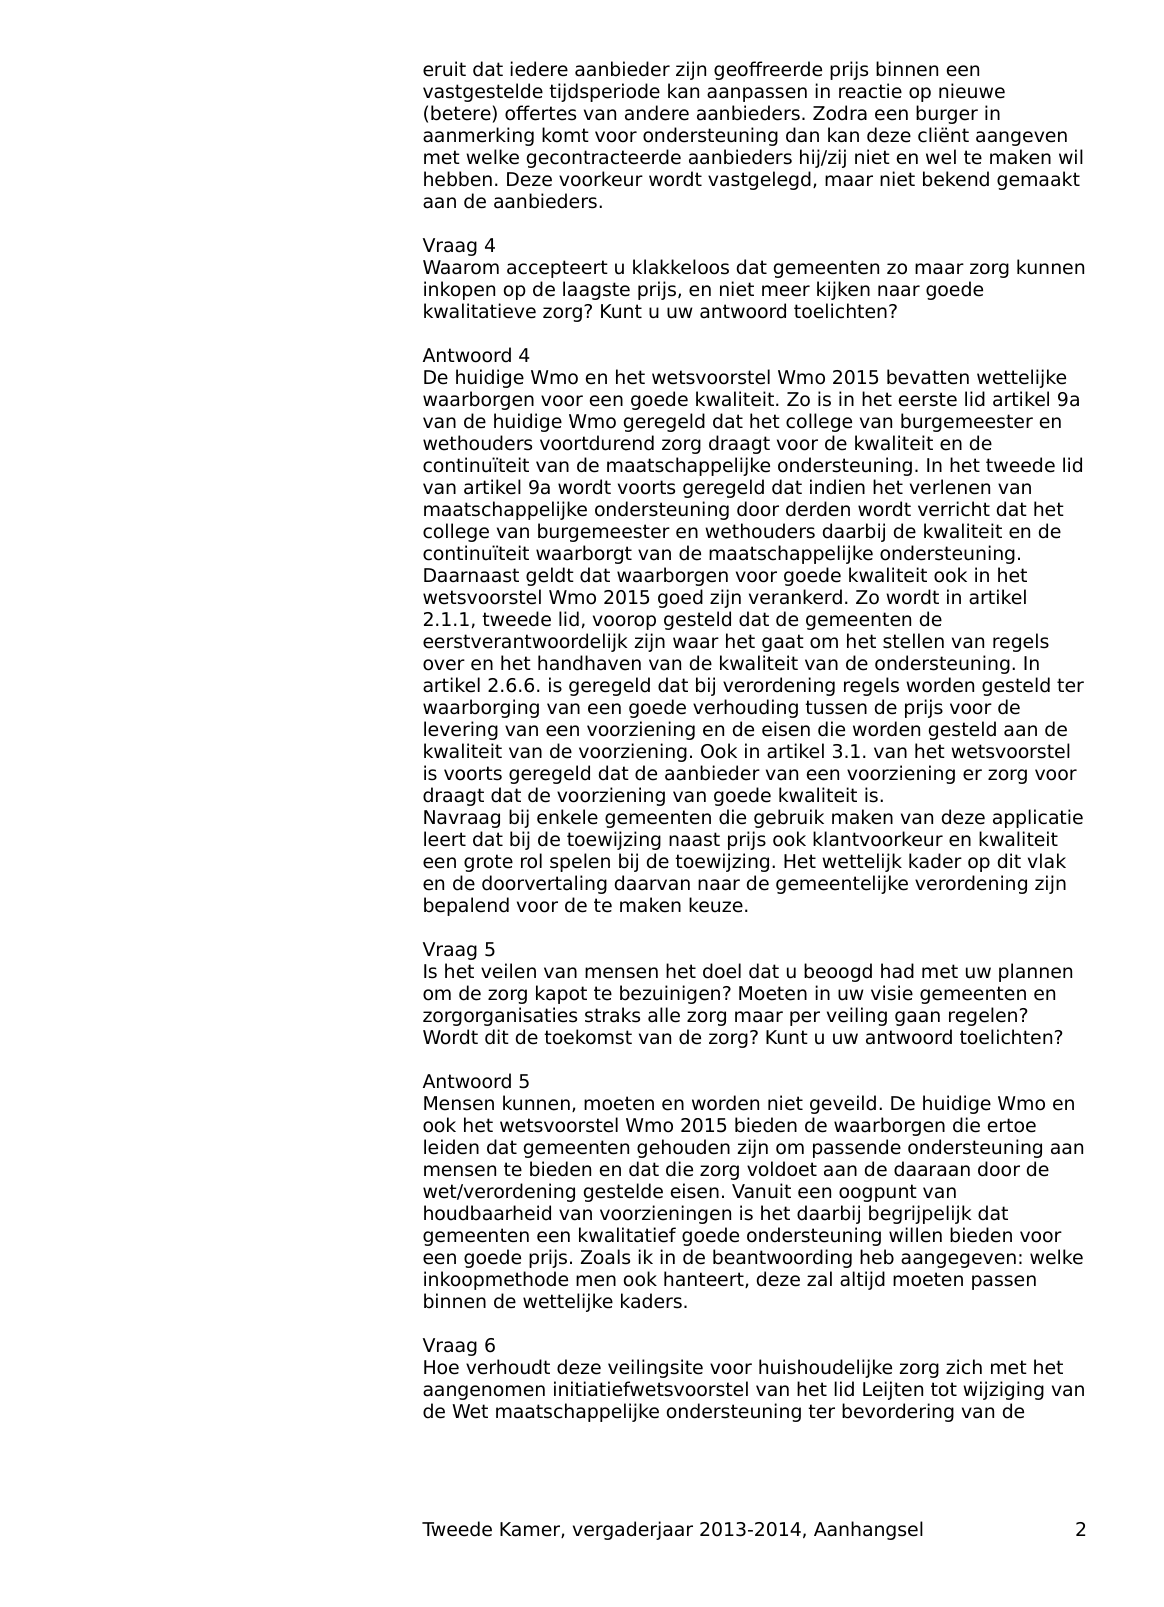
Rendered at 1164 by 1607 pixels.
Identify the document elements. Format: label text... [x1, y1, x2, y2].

text De huidige Wmo en het wetsvoorstel Wmo 2015 bevatten wettelijke waarborgen voor een goede kwaliteit. Zo is in het eerste lid artikel 9a van de huidige Wmo geregeld dat het college van burgemeester en wethouders voortdurend zorg draagt voor de kwaliteit en de continuïteit van de maatschappelijke ondersteuning. In het tweede lid van artikel 9a wordt voorts geregeld dat indien het verlenen van maatschappelijke ondersteuning door derden wordt verricht dat het college van burgemeester en wethouders daarbij de kwaliteit en de continuïteit waarborgt van de maatschappelijke ondersteuning. [422, 367, 1087, 565]
text Navraag bij enkele gemeenten die gebruik maken van deze applicatie leert dat bij de toewijzing naast prijs ook klantvoorkeur en kwaliteit een grote rol spelen bij de toewijzing. Het wettelijk kader op dit vlak en de doorvertaling daarvan naar de gemeentelijke verordening zijn bepalend voor de te maken keuze. [422, 807, 1087, 917]
text Is het veilen van mensen het doel dat u beoogd had met uw plannen om de zorg kapot te bezuinigen? Moeten in uw visie gemeenten en zorgorganisaties straks alle zorg maar per veiling gaan regelen? Wordt dit de toekomst van de zorg? Kunt u uw antwoord toelichten? [422, 961, 1087, 1049]
text Mensen kunnen, moeten en worden niet geveild. De huidige Wmo en ook het wetsvoorstel Wmo 2015 bieden de waarborgen die ertoe leiden dat gemeenten gehouden zijn om passende ondersteuning aan mensen te bieden en dat die zorg voldoet aan de daaraan door de wet/verordening gestelde eisen. Vanuit een oogpunt van houdbaarheid van voorzieningen is het daarbij begrijpelijk dat gemeenten een kwalitatief goede ondersteuning willen bieden voor een goede prijs. Zoals ik in de beantwoording heb aangegeven: welke inkoopmethode men ook hanteert, deze zal altijd moeten passen binnen de wettelijke kaders. [422, 1093, 1087, 1313]
text Vraag 4 [422, 235, 1087, 257]
text Antwoord 4 [422, 345, 1087, 367]
text Waarom accepteert u klakkeloos dat gemeenten zo maar zorg kunnen inkopen op de laagste prijs, en niet meer kijken naar goede kwalitatieve zorg? Kunt u uw antwoord toelichten? [422, 257, 1087, 323]
text Vraag 5 [422, 939, 1087, 961]
text Antwoord 5 [422, 1071, 1087, 1093]
text Hoe verhoudt deze veilingsite voor huishoudelijke zorg zich met het aangenomen initiatiefwetsvoorstel van het lid Leijten tot wijziging van de Wet maatschappelijke ondersteuning ter bevordering van de [422, 1357, 1087, 1423]
text Vraag 6 [422, 1335, 1087, 1357]
text eruit dat iedere aanbieder zijn geoffreerde prijs binnen een vastgestelde tijdsperiode kan aanpassen in reactie op nieuwe (betere) offertes van andere aanbieders. Zodra een burger in aanmerking komt voor ondersteuning dan kan deze cliënt aangeven met welke gecontracteerde aanbieders hij/zij niet en wel te maken wil hebben. Deze voorkeur wordt vastgelegd, maar niet bekend gemaakt aan de aanbieders. [422, 59, 1087, 213]
text Daarnaast geldt dat waarborgen voor goede kwaliteit ook in het wetsvoorstel Wmo 2015 goed zijn verankerd. Zo wordt in artikel 2.1.1, tweede lid, voorop gesteld dat de gemeenten de eerstverantwoordelijk zijn waar het gaat om het stellen van regels over en het handhaven van de kwaliteit van de ondersteuning. In artikel 2.6.6. is geregeld dat bij verordening regels worden gesteld ter waarborging van een goede verhouding tussen de prijs voor de levering van een voorziening en de eisen die worden gesteld aan de kwaliteit van de voorziening. Ook in artikel 3.1. van het wetsvoorstel is voorts geregeld dat de aanbieder van een voorziening er zorg voor draagt dat de voorziening van goede kwaliteit is. [422, 565, 1087, 807]
